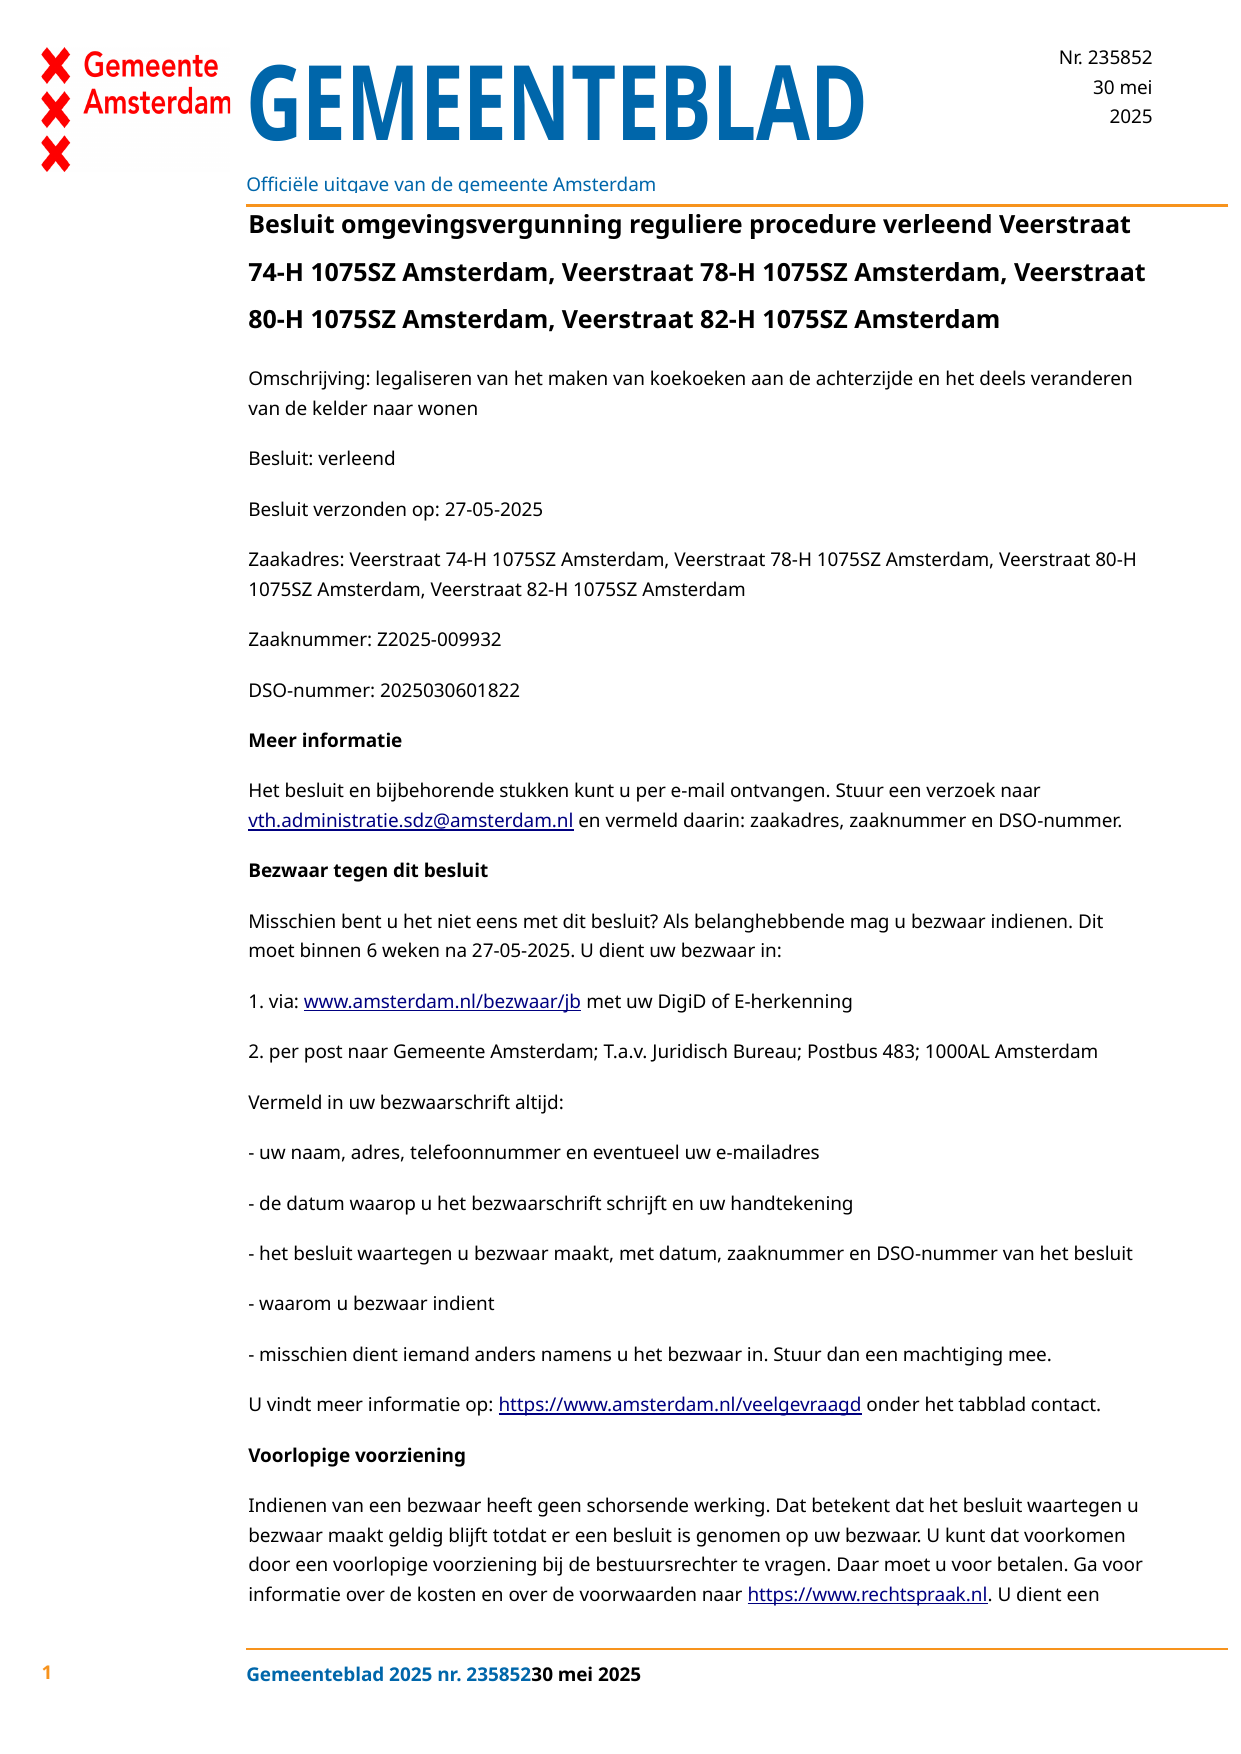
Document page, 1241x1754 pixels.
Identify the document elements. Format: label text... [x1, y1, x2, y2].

text Misschien bent u het niet eens met dit besluit? Als belanghebbende mag u bezwaar indienen. Dit moet binnen 6 weken na 27-05-2025. U dient uw bezwaar in: [248, 908, 1152, 963]
text - het besluit waartegen u bezwaar maakt, met datum, zaaknummer en DSO-nummer van het besluit [248, 1240, 1152, 1266]
text Besluit verzonden op: 27-05-2025 [248, 496, 1152, 522]
text Bezwaar tegen dit besluit [248, 858, 1152, 883]
text - uw naam, adres, telefoonnummer en eventueel uw e-mailadres [248, 1139, 1152, 1165]
text Zaaknummer: Z2025-009932 [248, 626, 1152, 652]
picture [41, 47, 231, 172]
text DSO-nummer: 2025030601822 [248, 677, 1152, 702]
text Besluit: verleend [248, 446, 1152, 471]
text - waarom u bezwaar indient [248, 1291, 1152, 1316]
text Meer informatie [248, 727, 1152, 753]
text 2. per post naar Gemeente Amsterdam; T.a.v. Juridisch Bureau; Postbus 483; 1000AL Amsterdam [248, 1038, 1152, 1064]
text Voorlopige voorziening [248, 1442, 1152, 1467]
text - misschien dient iemand anders namens u het bezwaar in. Stuur dan een machtiging mee. [248, 1341, 1152, 1367]
text 1. via: www.amsterdam.nl/bezwaar/jb met uw DigiD of E-herkenning [248, 988, 1152, 1014]
text Besluit omgevingsvergunning reguliere procedure verleend Veerstraat 74-H 1075SZ Amsterdam, Veerstraat 78-H 1075SZ Amsterdam, Veerstraat 80-H 1075SZ Amsterdam, Veerstraat 82-H 1075SZ Amsterdam [248, 207, 1152, 336]
text Omschrijving: legaliseren van het maken van koekoeken aan de achterzijde en het deels veranderen van de kelder naar wonen [248, 366, 1152, 421]
text Het besluit en bijbehorende stukken kunt u per e-mail ontvangen. Stuur een verzoek naar vth.administratie.sdz@amsterdam.nl en vermeld daarin: zaakadres, zaaknummer en DSO-nummer. [248, 778, 1152, 833]
text U vindt meer informatie op: https://www.amsterdam.nl/veelgevraagd onder het tabblad contact. [248, 1391, 1152, 1417]
text - de datum waarop u het bezwaarschrift schrijft en uw handtekening [248, 1190, 1152, 1215]
text Indienen van een bezwaar heeft geen schorsende werking. Dat betekent dat het besluit waartegen u bezwaar maakt geldig blijft totdat er een besluit is genomen op uw bezwaar. U kunt dat voorkomen door een voorlopige voorziening bij de bestuursrechter te vragen. Daar moet u voor betalen. Ga voor informatie over de kosten en over de voorwaarden naar https://www.rechtspraak.nl. U dient een [248, 1492, 1152, 1607]
text Zaakadres: Veerstraat 74-H 1075SZ Amsterdam, Veerstraat 78-H 1075SZ Amsterdam, Veerstraat 80-H 1075SZ Amsterdam, Veerstraat 82-H 1075SZ Amsterdam [248, 546, 1152, 602]
text Vermeld in uw bezwaarschrift altijd: [248, 1089, 1152, 1114]
